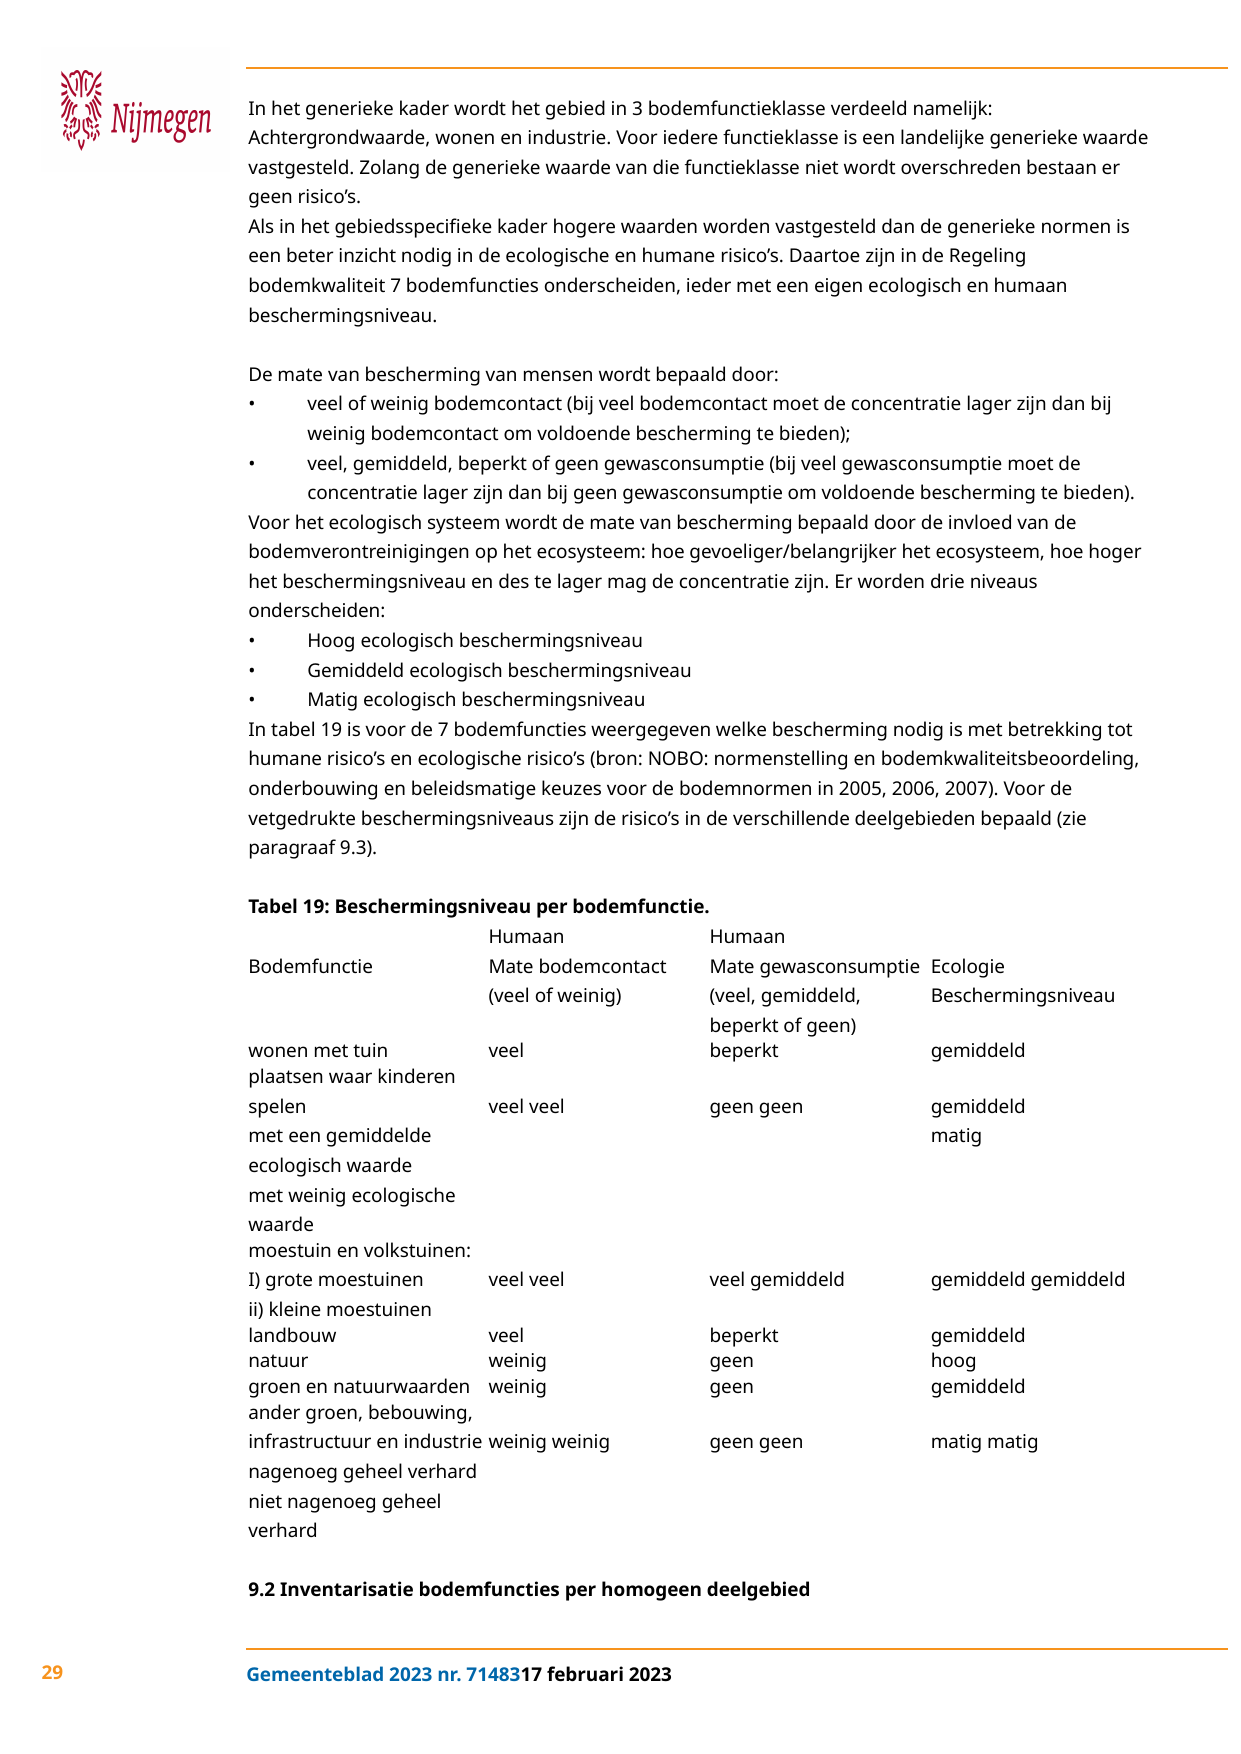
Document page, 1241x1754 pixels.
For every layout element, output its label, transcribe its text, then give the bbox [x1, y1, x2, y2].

list Matig ecologisch beschermingsniveau [248, 686, 1152, 712]
table_cell hoog [931, 1348, 1152, 1373]
table_cell veel gemiddeld [709, 1237, 931, 1322]
table_cell veel veel [488, 1237, 709, 1322]
table_header Ecologie Beschermingsniveau [931, 923, 1152, 1038]
table_cell beperkt [709, 1038, 931, 1063]
text De mate van bescherming van mensen wordt bepaald door: [248, 361, 1152, 387]
picture [41, 47, 231, 172]
table_cell veel [488, 1322, 709, 1348]
text 9.2 Inventarisatie bodemfuncties per homogeen deelgebied [248, 1576, 1152, 1602]
table_cell weinig [488, 1374, 709, 1399]
table_cell wonen met tuin [248, 1038, 488, 1063]
table_cell geen [709, 1374, 931, 1399]
table_cell veel veel [488, 1064, 709, 1237]
table_cell gemiddeld matig [931, 1064, 1152, 1237]
table_cell matig matig [931, 1399, 1152, 1543]
table_cell beperkt [709, 1322, 931, 1348]
text In tabel 19 is voor de 7 bodemfuncties weergegeven welke bescherming nodig is met betrekking tot humane risico’s en ecologische risico’s (bron: NOBO: normenstelling en bodemkwaliteitsbeoordeling, onderbouwing en beleidsmatige keuzes voor de bodemnormen in 2005, 2006, 2007). Voor de vetgedrukte beschermingsniveaus zijn de risico’s in de verschillende deelgebieden bepaald (zie paragraaf 9.3). [248, 716, 1152, 860]
table_cell gemiddeld [931, 1374, 1152, 1399]
list veel of weinig bodemcontact (bij veel bodemcontact moet de concentratie lager zijn dan bij weinig bodemcontact om voldoende bescherming te bieden); [248, 391, 1152, 446]
table_cell weinig weinig [488, 1399, 709, 1543]
table_header Humaan Mate gewasconsumptie (veel, gemiddeld, beperkt of geen) [709, 923, 931, 1038]
table_cell weinig [488, 1348, 709, 1373]
table_cell veel [488, 1038, 709, 1063]
list Hoog ecologisch beschermingsniveau [248, 627, 1152, 653]
list Gemiddeld ecologisch beschermingsniveau [248, 657, 1152, 683]
table_cell groen en natuurwaarden [248, 1374, 488, 1399]
table_cell natuur [248, 1348, 488, 1373]
table_cell ander groen, bebouwing, infrastructuur en industrie nagenoeg geheel verhard niet nagenoeg geheel verhard [248, 1399, 488, 1543]
table_cell geen geen [709, 1399, 931, 1543]
table_cell geen [709, 1348, 931, 1373]
text Als in het gebiedsspecifieke kader hogere waarden worden vastgesteld dan de generieke normen is een beter inzicht nodig in de ecologische en humane risico’s. Daartoe zijn in de Regeling bodemkwaliteit 7 bodemfuncties onderscheiden, ieder met een eigen ecologisch en humaan beschermingsniveau. [248, 213, 1152, 328]
table_cell geen geen [709, 1064, 931, 1237]
table_cell landbouw [248, 1322, 488, 1348]
table_cell plaatsen waar kinderen spelen met een gemiddelde ecologisch waarde met weinig ecologische waarde [248, 1064, 488, 1237]
text Voor het ecologisch systeem wordt de mate van bescherming bepaald door de invloed van de bodemverontreinigingen op het ecosysteem: hoe gevoeliger/belangrijker het ecosysteem, hoe hoger het beschermingsniveau en des te lager mag de concentratie zijn. Er worden drie niveaus onderscheiden: [248, 509, 1152, 623]
table_cell moestuin en volkstuinen: I) grote moestuinen ii) kleine moestuinen [248, 1237, 488, 1322]
table_cell gemiddeld [931, 1322, 1152, 1348]
table_cell gemiddeld gemiddeld [931, 1237, 1152, 1322]
list veel, gemiddeld, beperkt of geen gewasconsumptie (bij veel gewasconsumptie moet de concentratie lager zijn dan bij geen gewasconsumptie om voldoende bescherming te bieden). [248, 450, 1152, 505]
text In het generieke kader wordt het gebied in 3 bodemfunctieklasse verdeeld namelijk: Achtergrondwaarde, wonen en industrie. Voor iedere functieklasse is een landelijke generieke waarde vastgesteld. Zolang de generieke waarde van die functieklasse niet wordt overschreden bestaan er geen risico’s. [248, 95, 1152, 209]
text Tabel 19: Beschermingsniveau per bodemfunctie. [248, 893, 1152, 919]
table_header Bodemfunctie [248, 923, 488, 1038]
table_header Humaan Mate bodemcontact (veel of weinig) [488, 923, 709, 1038]
table_cell gemiddeld [931, 1038, 1152, 1063]
